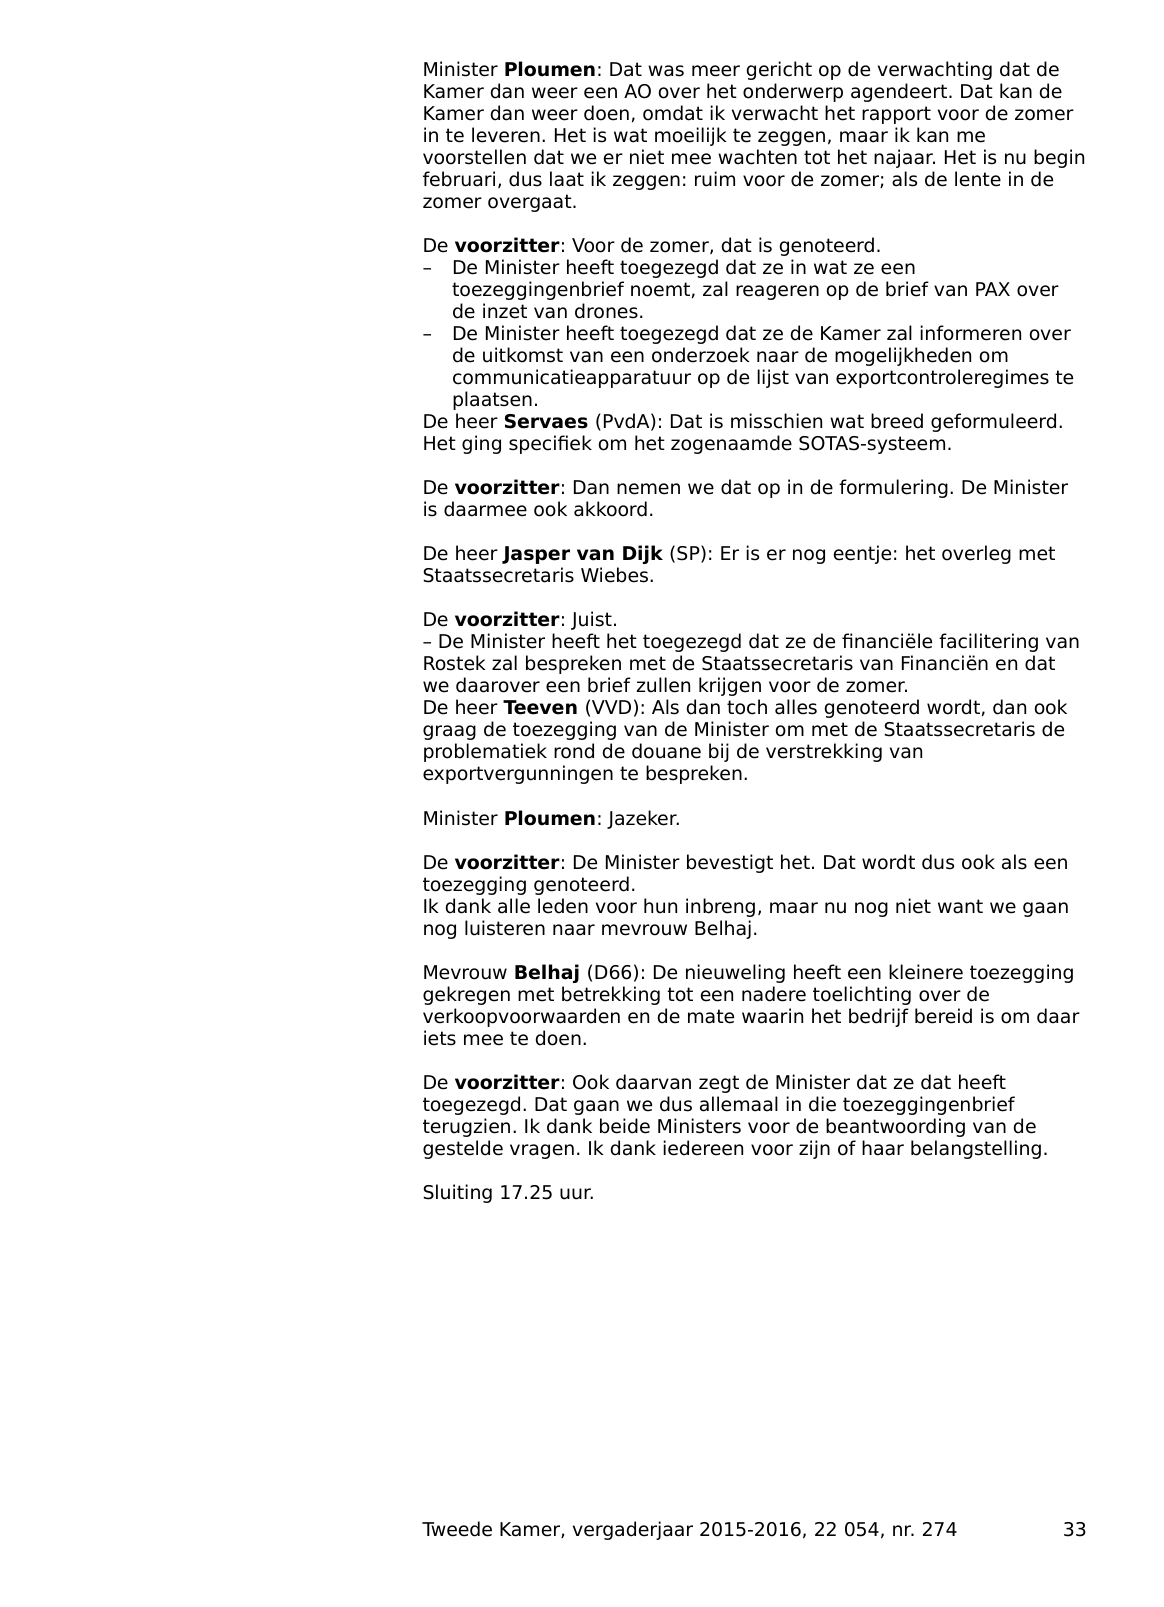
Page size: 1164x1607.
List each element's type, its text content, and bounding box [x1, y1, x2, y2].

text – De Minister heeft toegezegd dat ze in wat ze een toezeggingenbrief noemt, zal reageren op de brief van PAX over de inzet van drones. [422, 257, 1087, 323]
text Mevrouw Belhaj (D66): De nieuweling heeft een kleinere toezegging gekregen met betrekking tot een nadere toelichting over de verkoopvoorwaarden en de mate waarin het bedrijf bereid is om daar iets mee te doen. [422, 962, 1087, 1049]
text – De Minister heeft het toegezegd dat ze de financiële facilitering van Rostek zal bespreken met de Staatssecretaris van Financiën en dat we daarover een brief zullen krijgen voor de zomer. [422, 631, 1087, 697]
text De heer Servaes (PvdA): Dat is misschien wat breed geformuleerd. Het ging specifiek om het zogenaamde SOTAS-systeem. [422, 411, 1087, 455]
text Sluiting 17.25 uur. [422, 1182, 1087, 1204]
text De heer Teeven (VVD): Als dan toch alles genoteerd wordt, dan ook graag de toezegging van de Minister om met de Staatssecretaris de problematiek rond de douane bij de verstrekking van exportvergunningen te bespreken. [422, 697, 1087, 785]
text De voorzitter: Juist. [422, 609, 1087, 631]
text De voorzitter: De Minister bevestigt het. Dat wordt dus ook als een toezegging genoteerd. [422, 852, 1087, 896]
text – De Minister heeft toegezegd dat ze de Kamer zal informeren over de uitkomst van een onderzoek naar de mogelijkheden om communicatieapparatuur op de lijst van exportcontroleregimes te plaatsen. [422, 323, 1087, 411]
text Minister Ploumen: Jazeker. [422, 807, 1087, 829]
text De voorzitter: Dan nemen we dat op in de formulering. De Minister is daarmee ook akkoord. [422, 477, 1087, 521]
text De voorzitter: Voor de zomer, dat is genoteerd. [422, 235, 1087, 257]
text De heer Jasper van Dijk (SP): Er is er nog eentje: het overleg met Staatssecretaris Wiebes. [422, 543, 1087, 587]
text Minister Ploumen: Dat was meer gericht op de verwachting dat de Kamer dan weer een AO over het onderwerp agendeert. Dat kan de Kamer dan weer doen, omdat ik verwacht het rapport voor de zomer in te leveren. Het is wat moeilijk te zeggen, maar ik kan me voorstellen dat we er niet mee wachten tot het najaar. Het is nu begin februari, dus laat ik zeggen: ruim voor de zomer; als de lente in de zomer overgaat. [422, 59, 1087, 213]
text De voorzitter: Ook daarvan zegt de Minister dat ze dat heeft toegezegd. Dat gaan we dus allemaal in die toezeggingenbrief terugzien. Ik dank beide Ministers voor de beantwoording van de gestelde vragen. Ik dank iedereen voor zijn of haar belangstelling. [422, 1072, 1087, 1160]
text Ik dank alle leden voor hun inbreng, maar nu nog niet want we gaan nog luisteren naar mevrouw Belhaj. [422, 896, 1087, 939]
